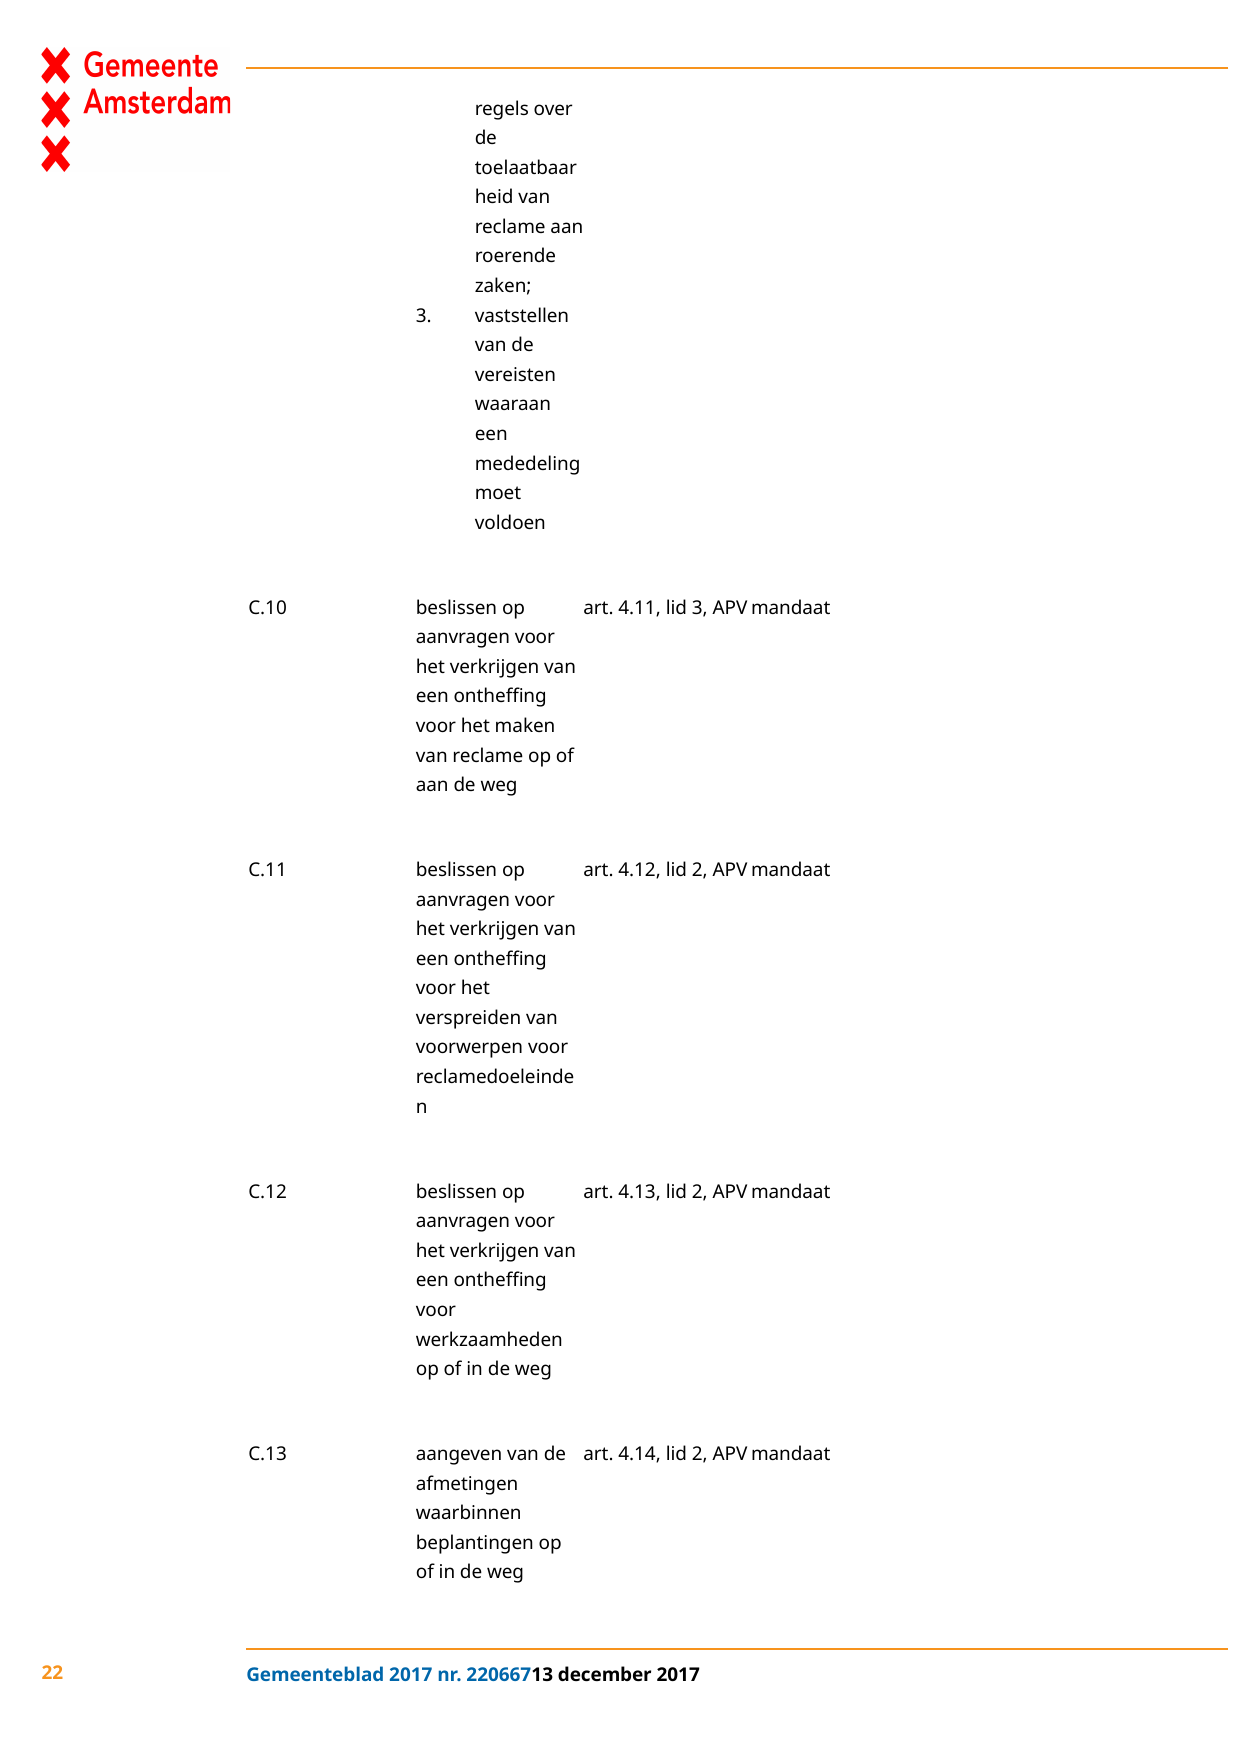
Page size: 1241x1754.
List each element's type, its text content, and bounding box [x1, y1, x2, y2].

table_cell beslissen op aanvragen voor het verkrijgen van een ontheffing voor werkzaamheden op of in de weg [416, 1148, 583, 1411]
table_cell [918, 564, 1152, 827]
picture [41, 47, 231, 172]
table_cell mandaat [751, 564, 918, 827]
table_cell C.11 [248, 827, 416, 1148]
table_cell aangeven van de afmetingen waarbinnen beplantingen op of in de weg [416, 1411, 583, 1584]
table_cell beslissen op aanvragen voor het verkrijgen van een ontheffing voor het verspreiden van voorwerpen voor reclamedoeleinden [416, 827, 583, 1148]
table_cell [918, 1148, 1152, 1411]
table_cell [918, 1411, 1152, 1584]
table_cell art. 4.14, lid 2, APV [583, 1411, 751, 1584]
table_cell mandaat [751, 827, 918, 1148]
table_cell [248, 95, 416, 564]
table_cell art. 4.13, lid 2, APV [583, 1148, 751, 1411]
table_cell regels over de toelaatbaarheid van reclame aan roerende zaken; vaststellen van de vereisten waaraan een mededeling moet voldoen [416, 95, 583, 564]
table_cell C.12 [248, 1148, 416, 1411]
table_cell beslissen op aanvragen voor het verkrijgen van een ontheffing voor het maken van reclame op of aan de weg [416, 564, 583, 827]
table_cell C.13 [248, 1411, 416, 1584]
table_cell [583, 95, 751, 564]
table_cell C.10 [248, 564, 416, 827]
table_cell [751, 95, 918, 564]
table_cell [918, 95, 1152, 564]
table_cell [918, 827, 1152, 1148]
table_cell mandaat [751, 1411, 918, 1584]
table_cell art. 4.11, lid 3, APV [583, 564, 751, 827]
table_cell art. 4.12, lid 2, APV [583, 827, 751, 1148]
table_cell mandaat [751, 1148, 918, 1411]
